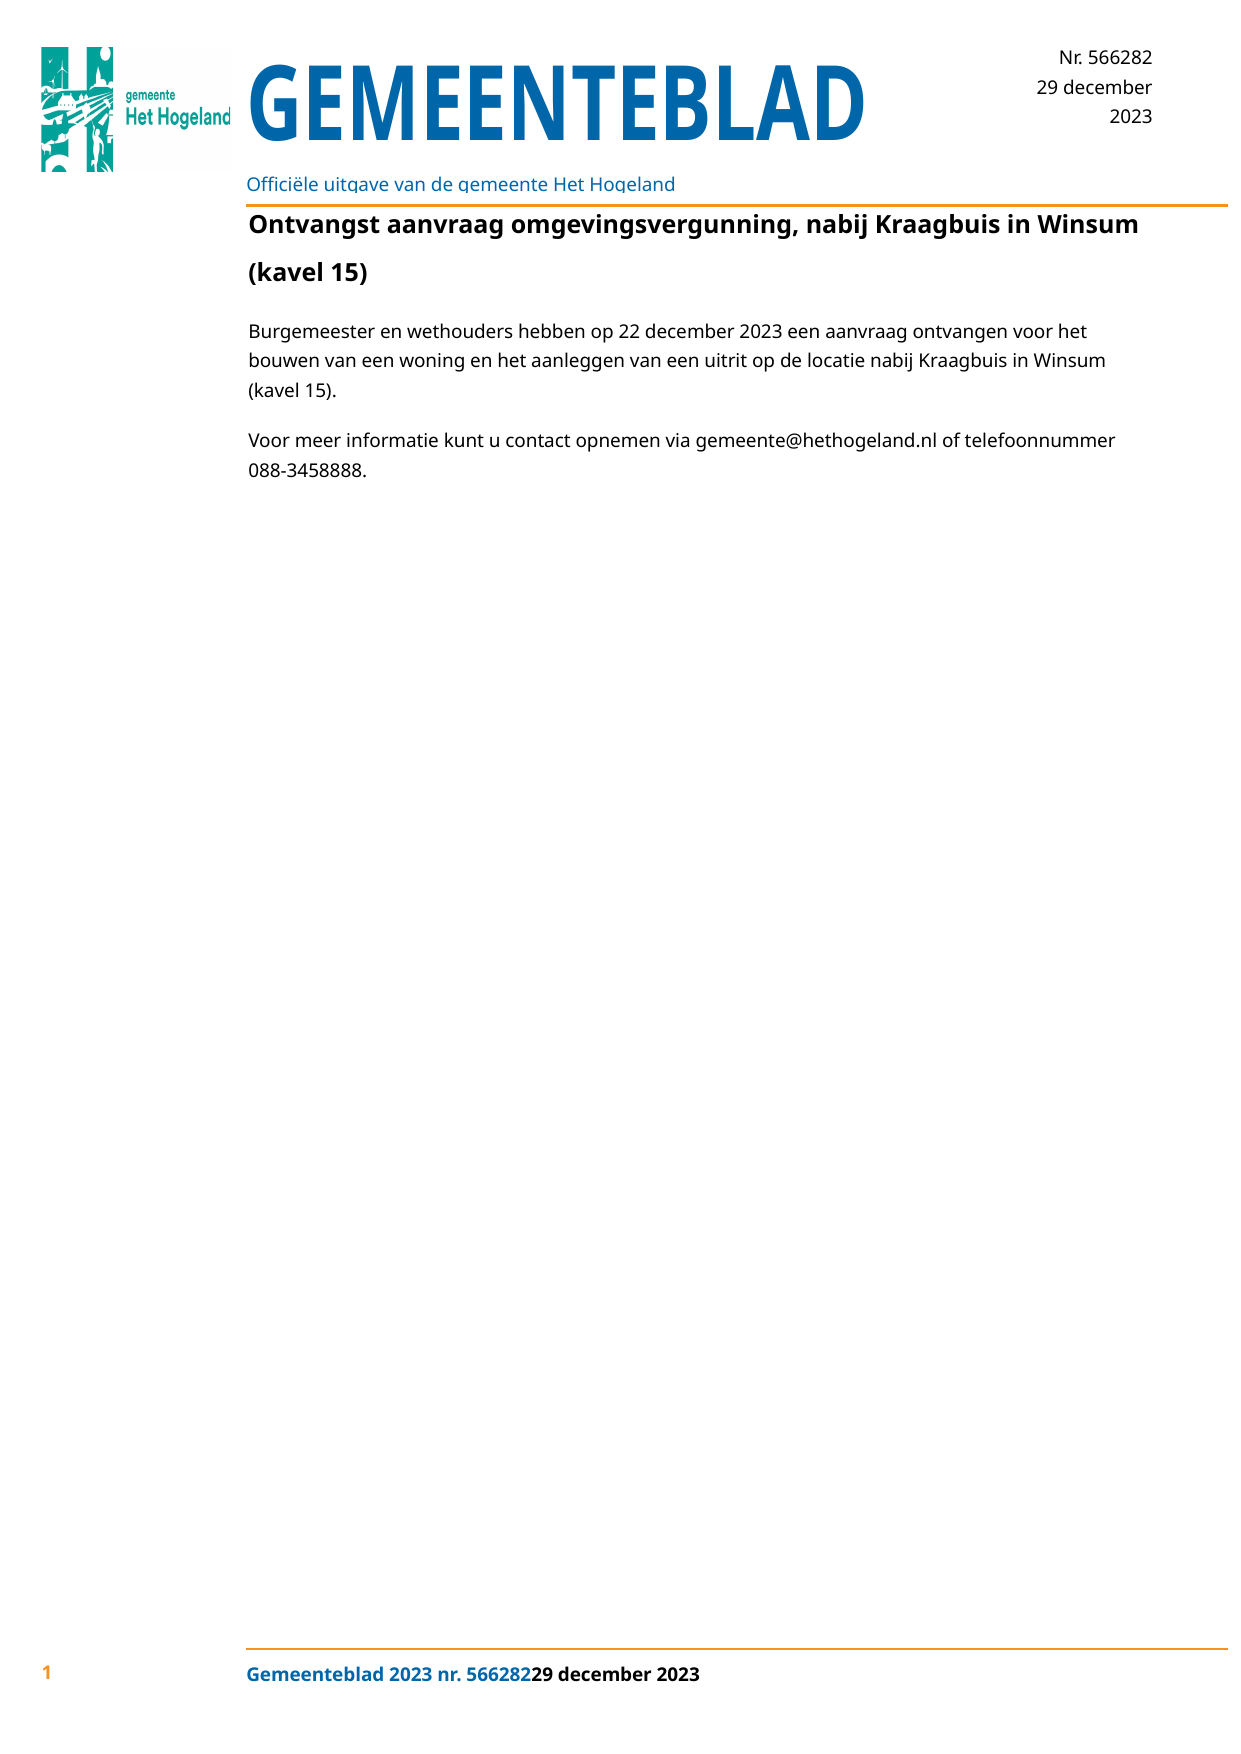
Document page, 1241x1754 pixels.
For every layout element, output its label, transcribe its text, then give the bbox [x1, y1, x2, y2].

text Voor meer informatie kunt u contact opnemen via gemeente@hethogeland.nl of telefoonnummer 088-3458888. [248, 427, 1152, 483]
text Burgemeester en wethouders hebben op 22 december 2023 een aanvraag ontvangen voor het bouwen van een woning en het aanleggen van een uitrit op de locatie nabij Kraagbuis in Winsum (kavel 15). [248, 318, 1152, 403]
picture [41, 47, 231, 172]
text Ontvangst aanvraag omgevingsvergunning, nabij Kraagbuis in Winsum (kavel 15) [248, 207, 1152, 288]
